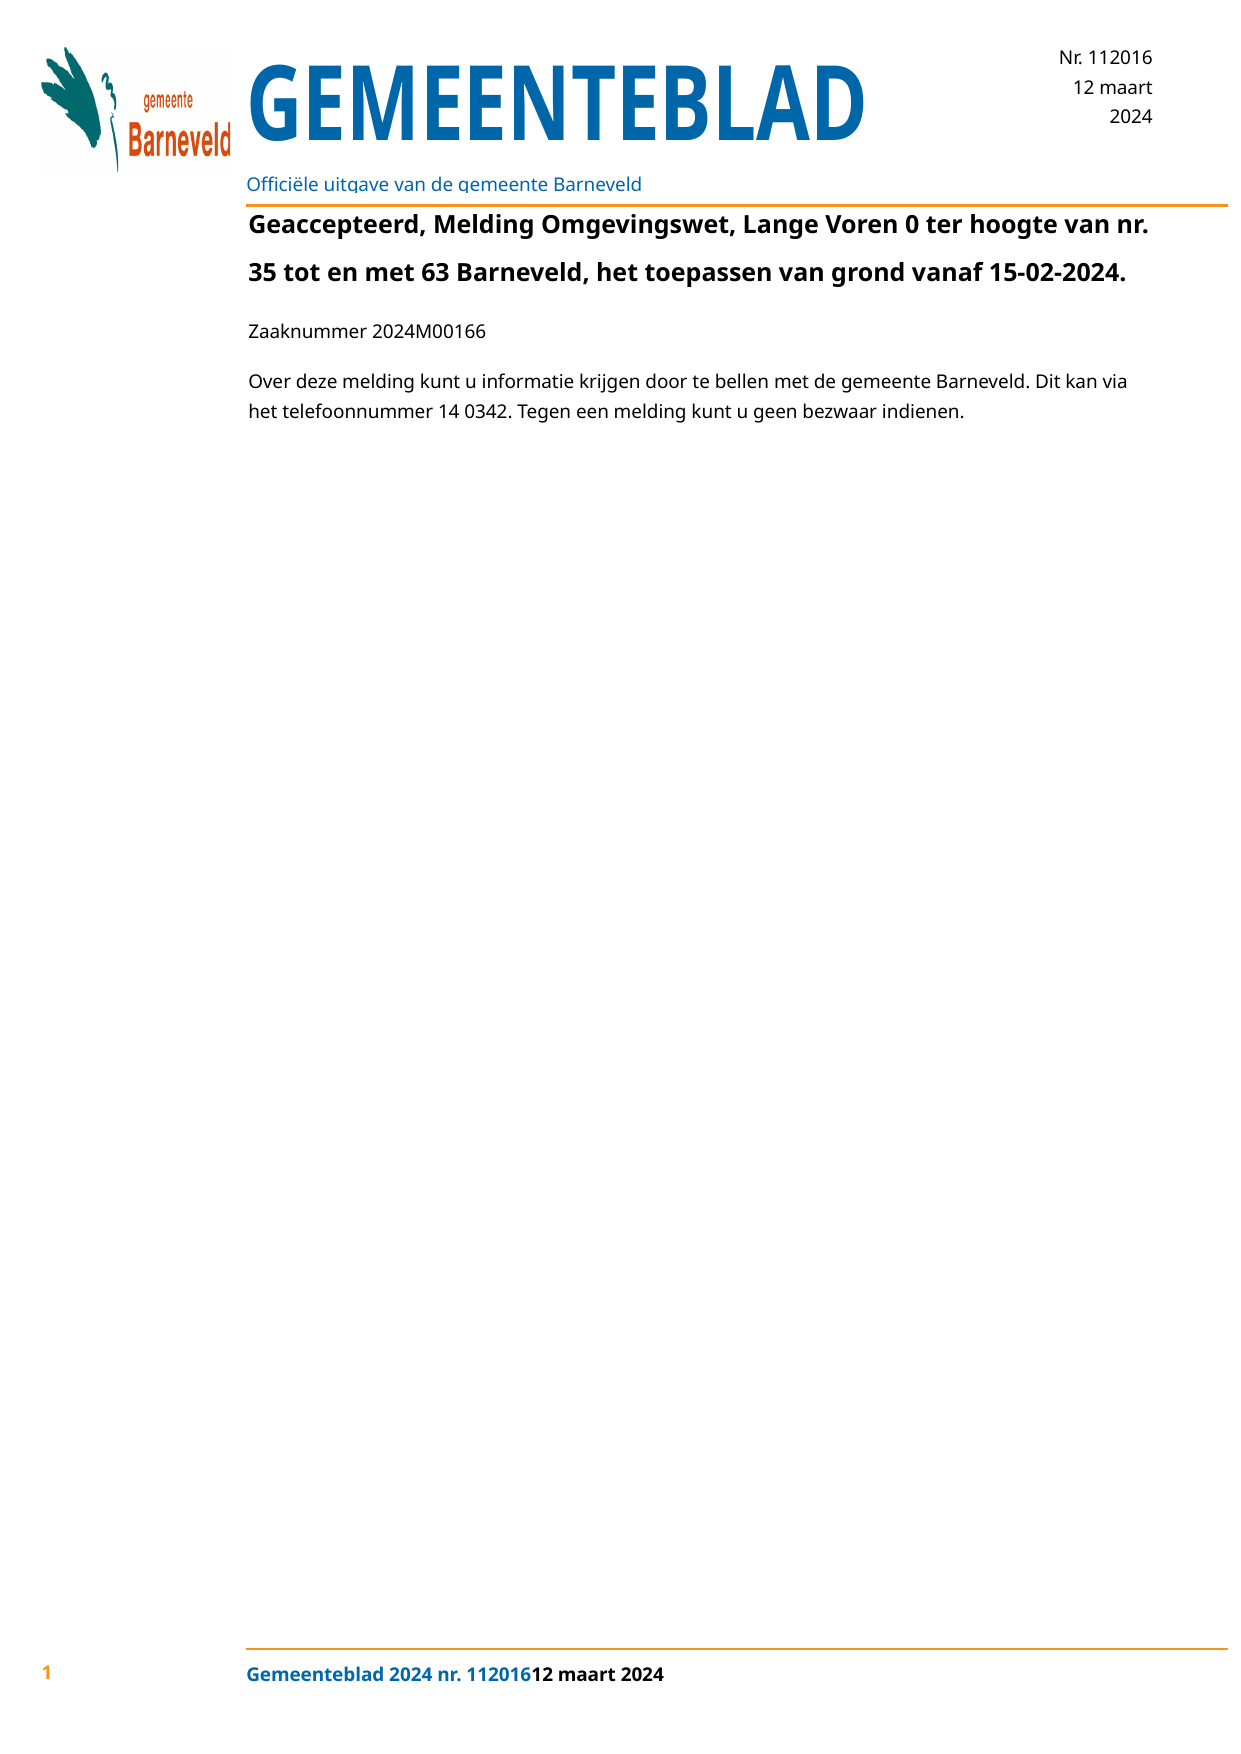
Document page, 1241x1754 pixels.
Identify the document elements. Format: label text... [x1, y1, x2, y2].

text Zaaknummer 2024M00166 [248, 318, 1152, 344]
text Over deze melding kunt u informatie krijgen door te bellen met de gemeente Barneveld. Dit kan via het telefoonnummer 14 0342. Tegen een melding kunt u geen bezwaar indienen. [248, 368, 1152, 424]
text Geaccepteerd, Melding Omgevingswet, Lange Voren 0 ter hoogte van nr. 35 tot en met 63 Barneveld, het toepassen van grond vanaf 15-02-2024. [248, 207, 1152, 288]
picture [41, 47, 231, 172]
